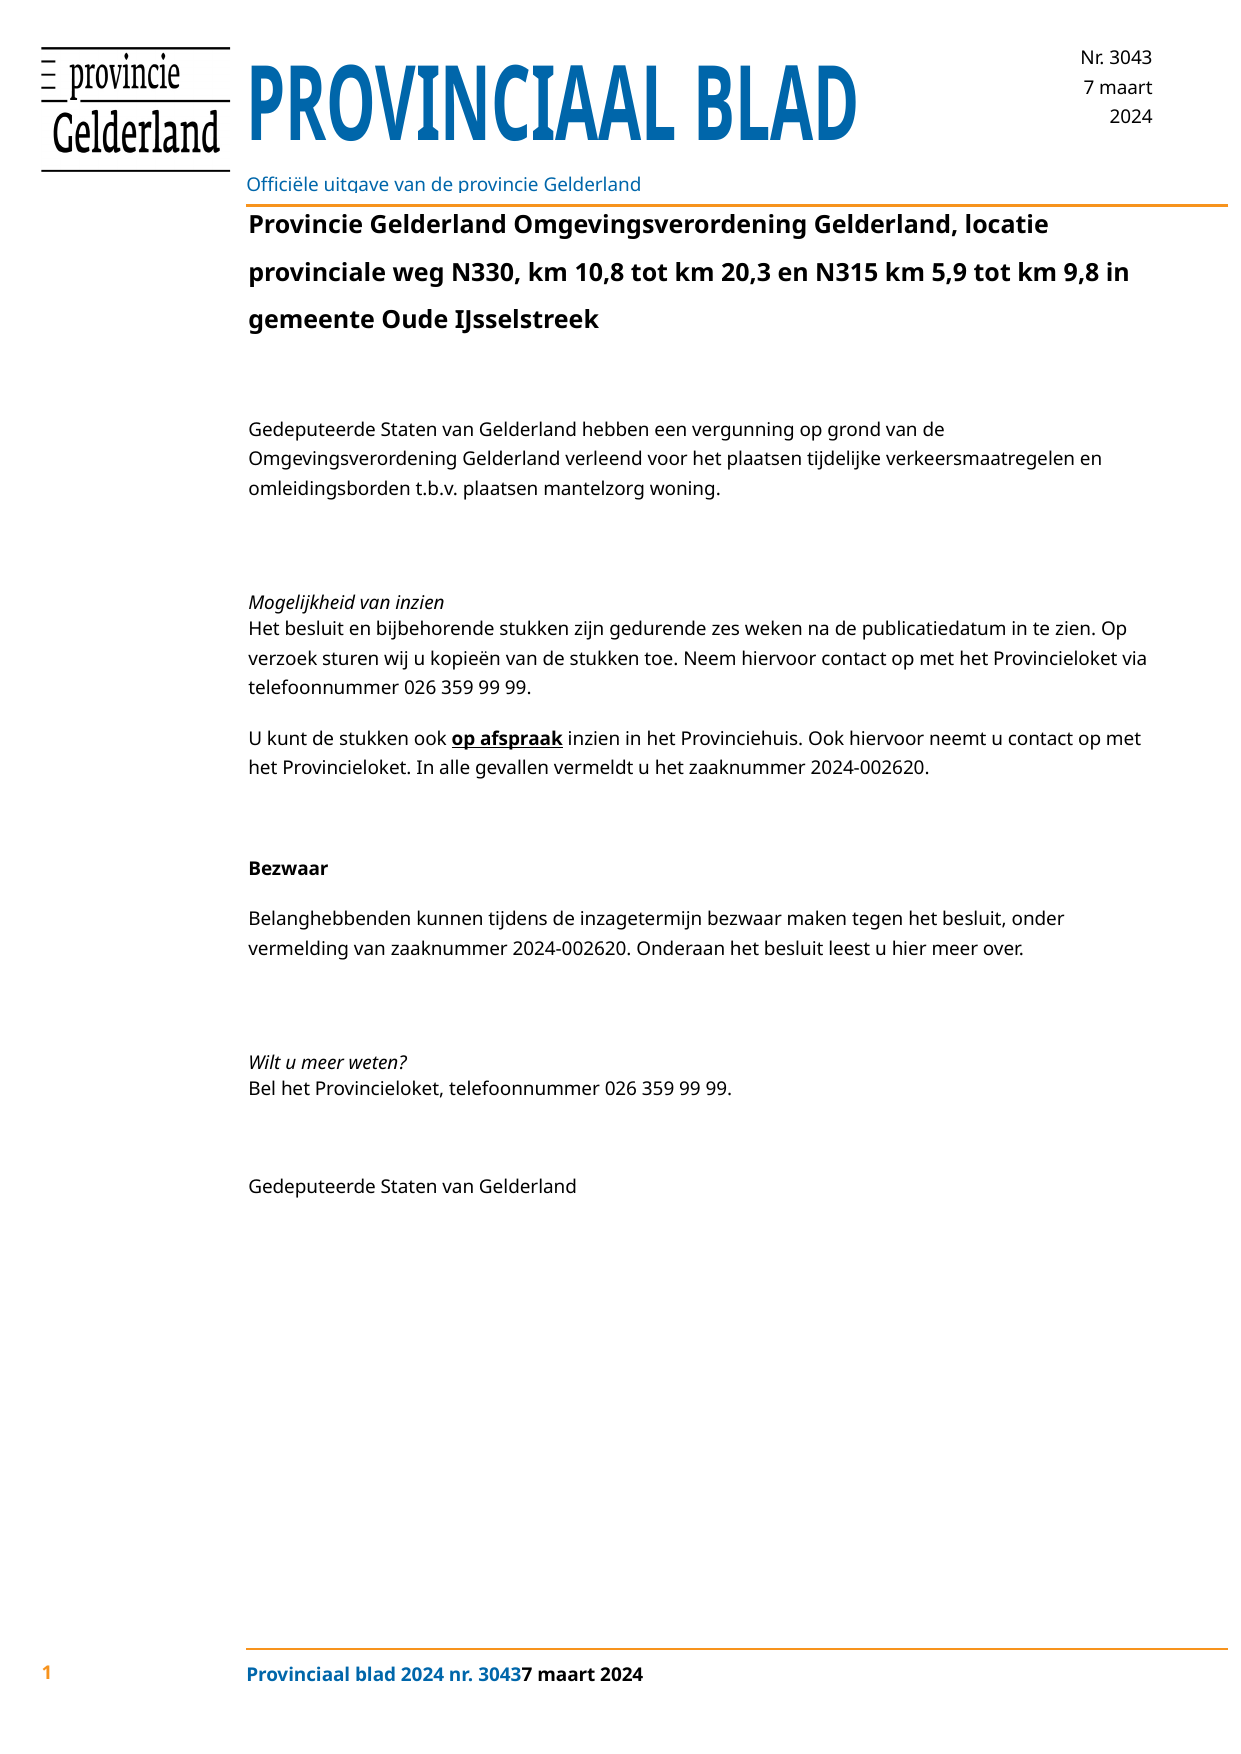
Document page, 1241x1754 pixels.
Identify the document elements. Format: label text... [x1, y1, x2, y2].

text Provincie Gelderland Omgevingsverordening Gelderland, locatie provinciale weg N330, km 10,8 tot km 20,3 en N315 km 5,9 tot km 9,8 in gemeente Oude IJsselstreek [248, 207, 1152, 336]
text Mogelijkheid van inzien [248, 589, 1152, 615]
text Gedeputeerde Staten van Gelderland [248, 1173, 1152, 1199]
text Bezwaar [248, 855, 1152, 881]
text Gedeputeerde Staten van Gelderland hebben een vergunning op grond van de Omgevingsverordening Gelderland verleend voor het plaatsen tijdelijke verkeersmaatregelen en omleidingsborden t.b.v. plaatsen mantelzorg woning. [248, 416, 1152, 501]
picture [41, 47, 231, 172]
text Belanghebbenden kunnen tijdens de inzagetermijn bezwaar maken tegen het besluit, onder vermelding van zaaknummer 2024-002620. Onderaan het besluit leest u hier meer over. [248, 906, 1152, 961]
text U kunt de stukken ook op afspraak inzien in het Provinciehuis. Ook hiervoor neemt u contact op met het Provincieloket. In alle gevallen vermeldt u het zaaknummer 2024-002620. [248, 725, 1152, 780]
text Bel het Provincieloket, telefoonnummer 026 359 99 99. [248, 1075, 1152, 1101]
text Het besluit en bijbehorende stukken zijn gedurende zes weken na de publicatiedatum in te zien. Op verzoek sturen wij u kopieën van de stukken toe. Neem hiervoor contact op met het Provincieloket via telefoonnummer 026 359 99 99. [248, 615, 1152, 700]
text Wilt u meer weten? [248, 1049, 1152, 1075]
